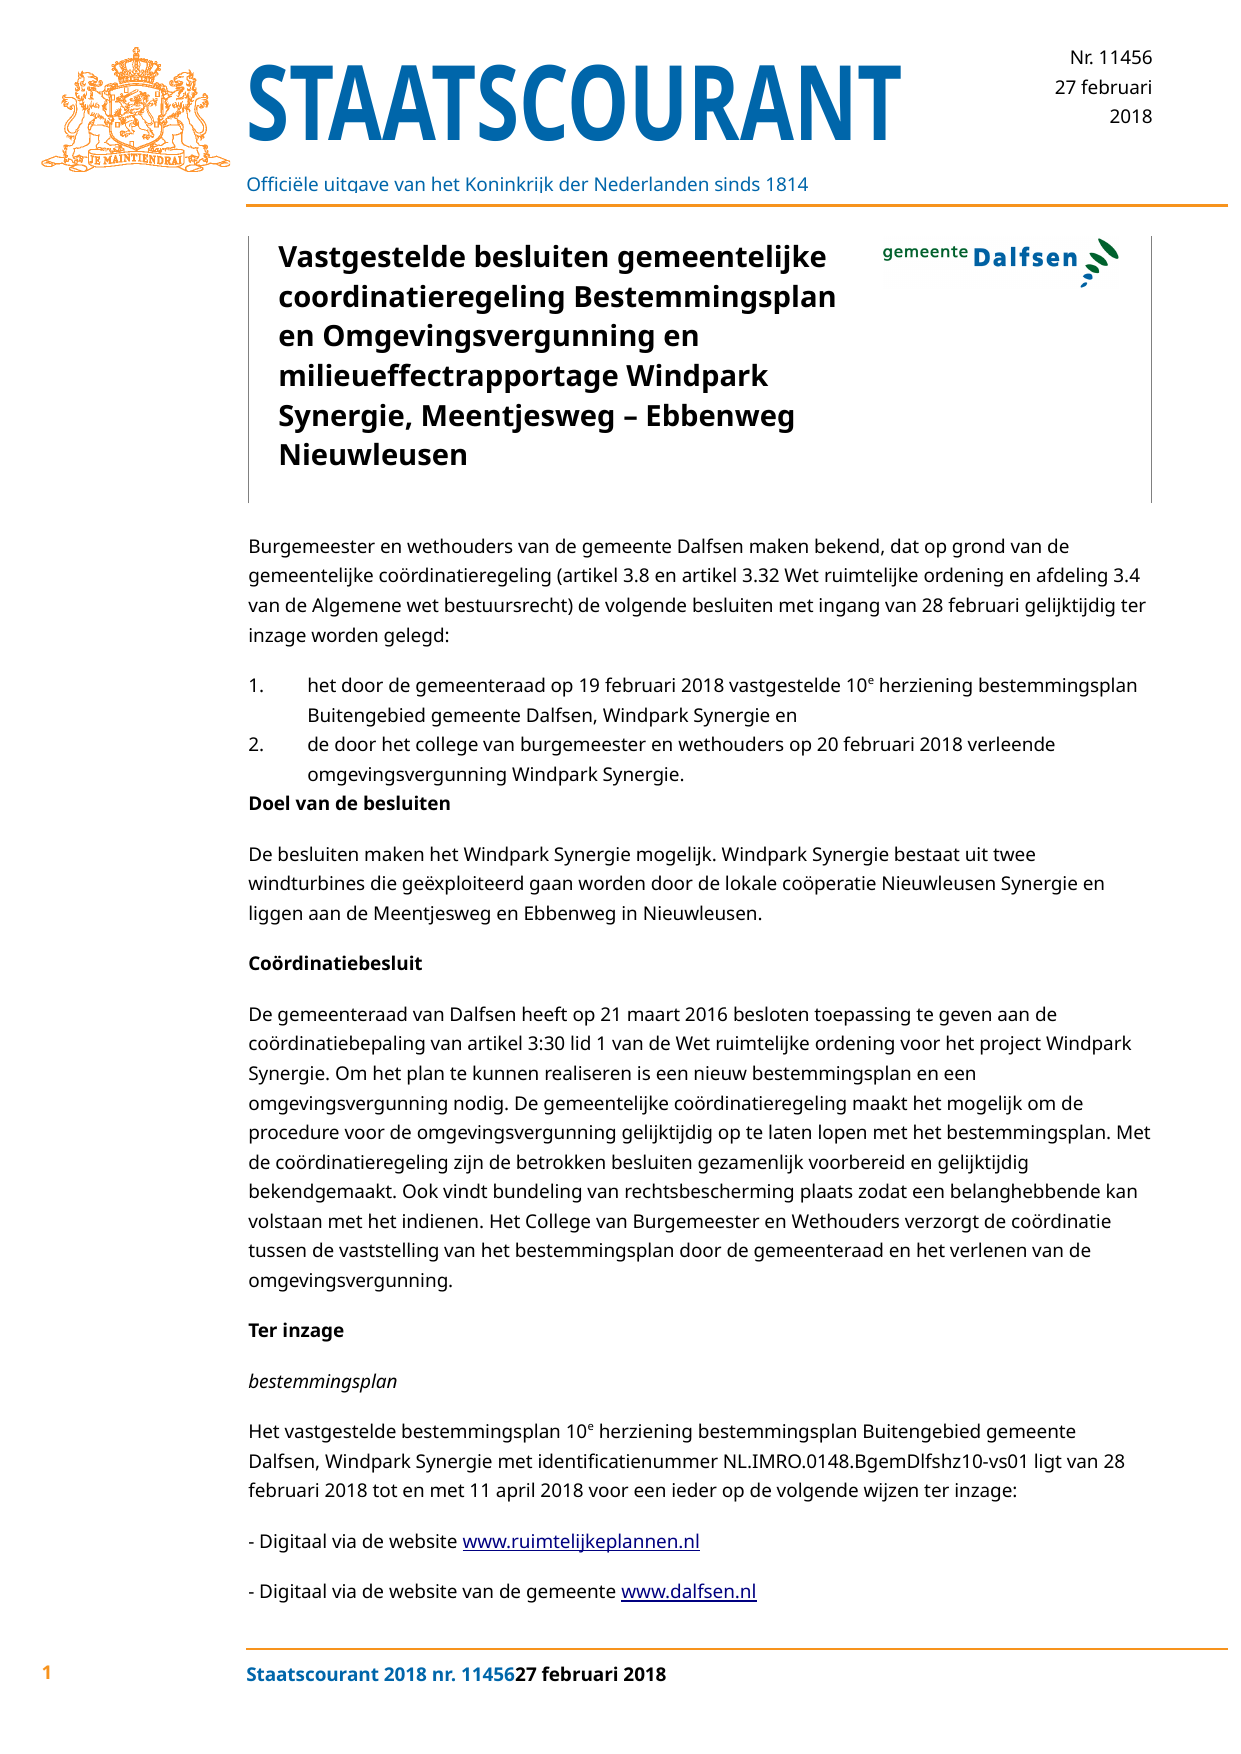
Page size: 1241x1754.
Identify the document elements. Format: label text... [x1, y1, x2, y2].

text Doel van de besluiten [248, 791, 1152, 816]
text De besluiten maken het Windpark Synergie mogelijk. Windpark Synergie bestaat uit twee windturbines die geëxploiteerd gaan worden door de lokale coöperatie Nieuwleusen Synergie en liggen aan de Meentjesweg en Ebbenweg in Nieuwleusen. [248, 841, 1152, 926]
picture [882, 236, 1119, 289]
table_header [850, 236, 1151, 503]
text Ter inzage [248, 1318, 1152, 1343]
table_header Vastgestelde besluiten gemeentelijke coordinatieregeling Bestemmingsplan en Omgevingsvergunning en milieueffectrapportage Windpark Synergie, Meentjesweg – Ebbenweg Nieuwleusen [249, 236, 850, 503]
text - Digitaal via de website www.ruimtelijkeplannen.nl [248, 1528, 1152, 1554]
text Het vastgestelde bestemmingsplan 10e herziening bestemmingsplan Buitengebied gemeente Dalfsen, Windpark Synergie met identificatienummer NL.IMRO.0148.BgemDlfshz10-vs01 ligt van 28 februari 2018 tot en met 11 april 2018 voor een ieder op de volgende wijzen ter inzage: [248, 1418, 1152, 1503]
text bestemmingsplan [248, 1368, 1152, 1394]
text Coördinatiebesluit [248, 951, 1152, 976]
picture [41, 47, 231, 172]
text Burgemeester en wethouders van de gemeente Dalfsen maken bekend, dat op grond van de gemeentelijke coördinatieregeling (artikel 3.8 en artikel 3.32 Wet ruimtelijke ordening en afdeling 3.4 van de Algemene wet bestuursrecht) de volgende besluiten met ingang van 28 februari gelijktijdig ter inzage worden gelegd: [248, 533, 1152, 647]
list de door het college van burgemeester en wethouders op 20 februari 2018 verleende omgevingsvergunning Windpark Synergie. [248, 731, 1152, 787]
list het door de gemeenteraad op 19 februari 2018 vastgestelde 10e herziening bestemmingsplan Buitengebied gemeente Dalfsen, Windpark Synergie en [248, 672, 1152, 727]
text - Digitaal via de website van de gemeente www.dalfsen.nl [248, 1578, 1152, 1604]
text De gemeenteraad van Dalfsen heeft op 21 maart 2016 besloten toepassing te geven aan de coördinatiebepaling van artikel 3:30 lid 1 van de Wet ruimtelijke ordening voor het project Windpark Synergie. Om het plan te kunnen realiseren is een nieuw bestemmingsplan en een omgevingsvergunning nodig. De gemeentelijke coördinatieregeling maakt het mogelijk om de procedure voor de omgevingsvergunning gelijktijdig op te laten lopen met het bestemmingsplan. Met de coördinatieregeling zijn de betrokken besluiten gezamenlijk voorbereid en gelijktijdig bekendgemaakt. Ook vindt bundeling van rechtsbescherming plaats zodat een belanghebbende kan volstaan met het indienen. Het College van Burgemeester en Wethouders verzorgt de coördinatie tussen de vaststelling van het bestemmingsplan door de gemeenteraad en het verlenen van de omgevingsvergunning. [248, 1001, 1152, 1293]
